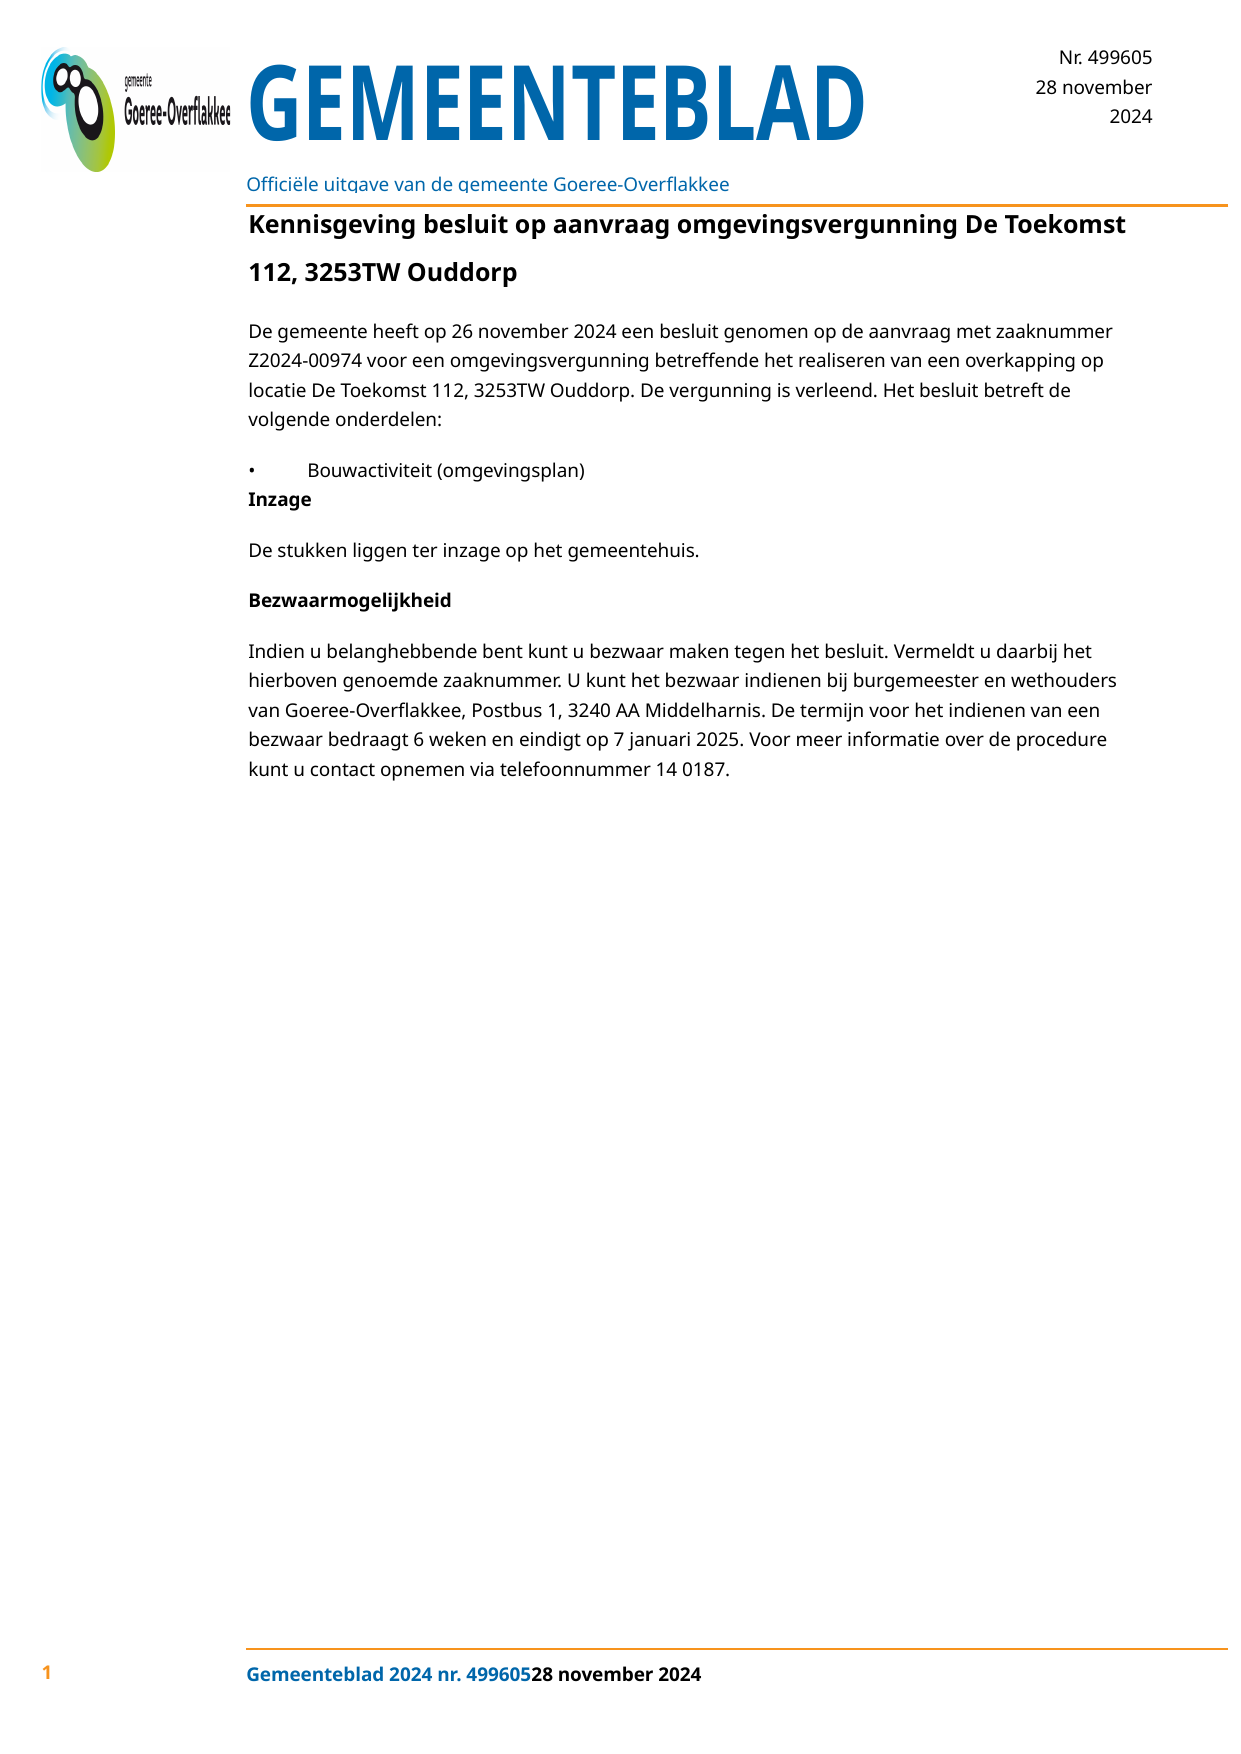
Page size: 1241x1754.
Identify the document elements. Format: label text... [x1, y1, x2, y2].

list Bouwactiviteit (omgevingsplan) [248, 457, 1152, 483]
text Kennisgeving besluit op aanvraag omgevingsvergunning De Toekomst 112, 3253TW Ouddorp [248, 207, 1152, 288]
text De stukken liggen ter inzage op het gemeentehuis. [248, 537, 1152, 563]
text Bezwaarmogelijkheid [248, 587, 1152, 613]
text Inzage [248, 487, 1152, 512]
text De gemeente heeft op 26 november 2024 een besluit genomen op de aanvraag met zaaknummer Z2024-00974 voor een omgevingsvergunning betreffende het realiseren van een overkapping op locatie De Toekomst 112, 3253TW Ouddorp. De vergunning is verleend. Het besluit betreft de volgende onderdelen: [248, 318, 1152, 432]
text Indien u belanghebbende bent kunt u bezwaar maken tegen het besluit. Vermeldt u daarbij het hierboven genoemde zaaknummer. U kunt het bezwaar indienen bij burgemeester en wethouders van Goeree-Overflakkee, Postbus 1, 3240 AA Middelharnis. De termijn voor het indienen van een bezwaar bedraagt 6 weken en eindigt op 7 januari 2025. Voor meer informatie over de procedure kunt u contact opnemen via telefoonnummer 14 0187. [248, 638, 1152, 782]
picture [41, 47, 231, 172]
